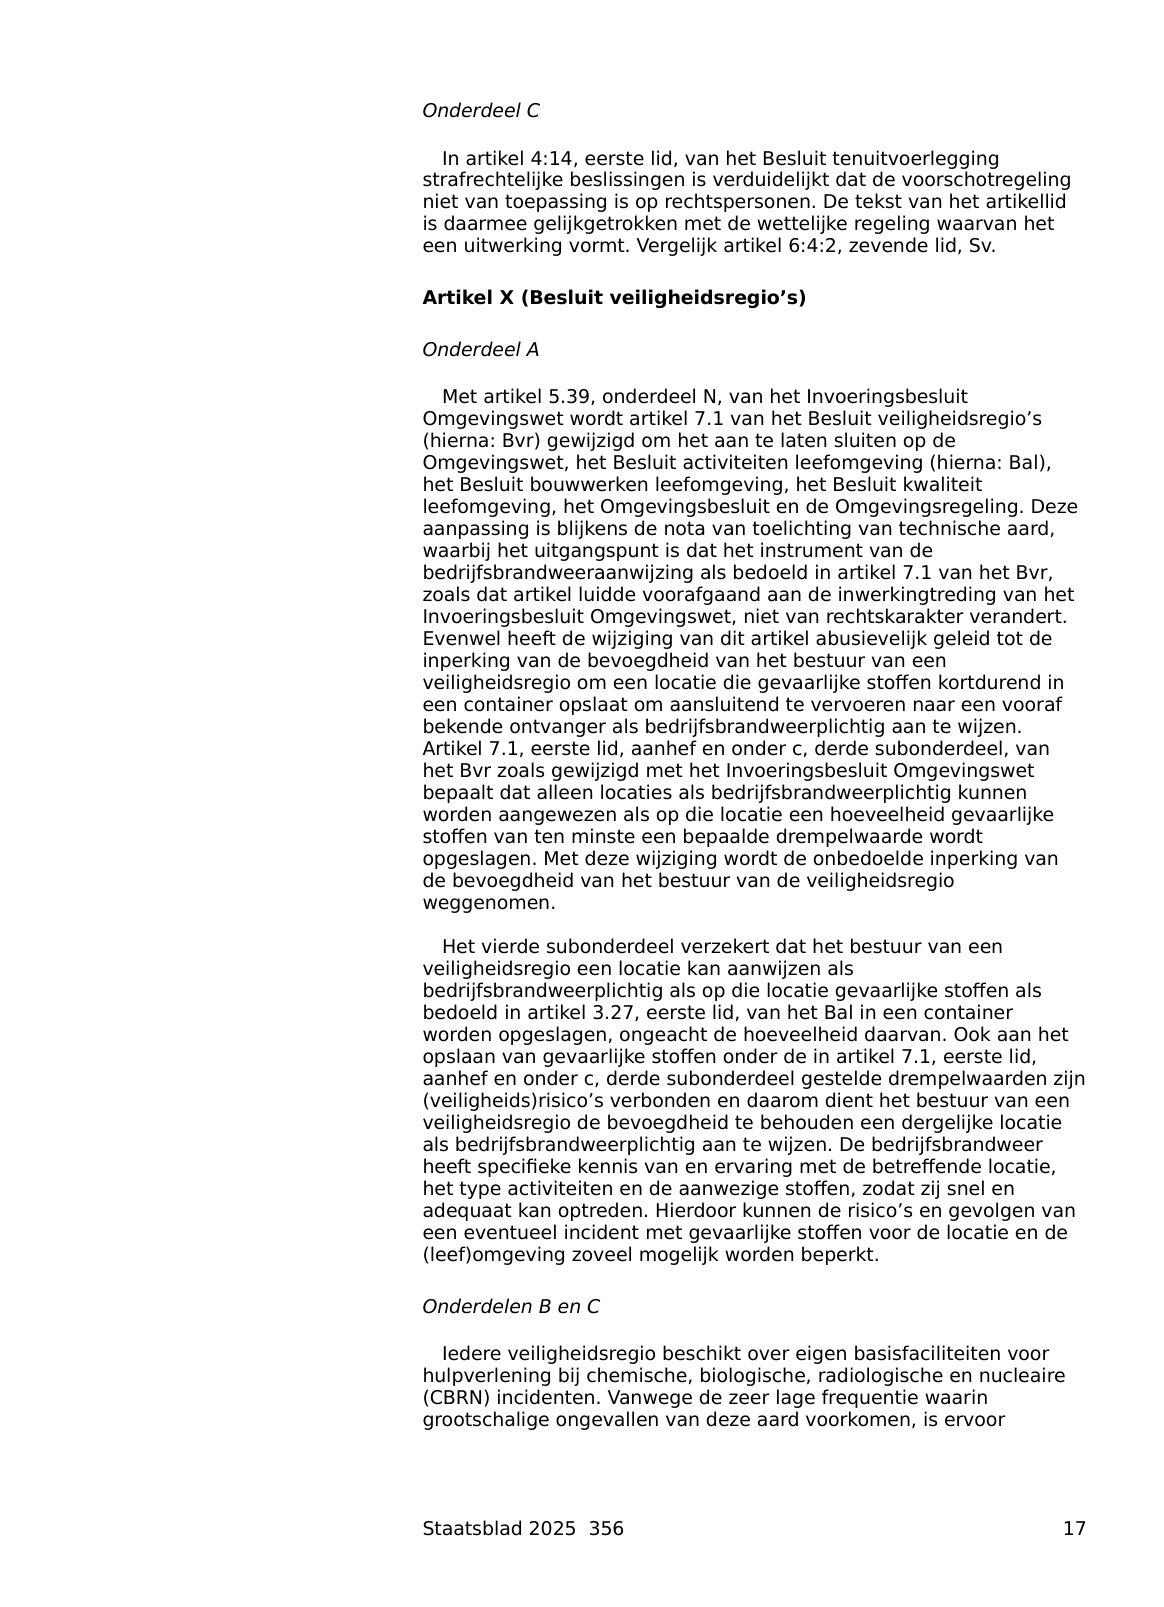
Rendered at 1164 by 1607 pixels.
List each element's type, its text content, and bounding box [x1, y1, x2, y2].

text In artikel 4:14, eerste lid, van het Besluit tenuitvoerlegging strafrechtelijke beslissingen is verduidelijkt dat de voorschotregeling niet van toepassing is op rechtspersonen. De tekst van het artikellid is daarmee gelijkgetrokken met de wettelijke regeling waarvan het een uitwerking vormt. Vergelijk artikel 6:4:2, zevende lid, Sv. [422, 147, 1087, 257]
subtitle Onderdeel C [422, 100, 1087, 122]
text Iedere veiligheidsregio beschikt over eigen basisfaciliteiten voor hulpverlening bij chemische, biologische, radiologische en nucleaire (CBRN) incidenten. Vanwege de zeer lage frequentie waarin grootschalige ongevallen van deze aard voorkomen, is ervoor [422, 1343, 1087, 1431]
subtitle Onderdeel A [422, 339, 1087, 361]
text Met artikel 5.39, onderdeel N, van het Invoeringsbesluit Omgevingswet wordt artikel 7.1 van het Besluit veiligheidsregio’s (hierna: Bvr) gewijzigd om het aan te laten sluiten op de Omgevingswet, het Besluit activiteiten leefomgeving (hierna: Bal), het Besluit bouwwerken leefomgeving, het Besluit kwaliteit leefomgeving, het Omgevingsbesluit en de Omgevingsregeling. Deze aanpassing is blijkens de nota van toelichting van technische aard, waarbij het uitgangspunt is dat het instrument van de bedrijfsbrandweeraanwijzing als bedoeld in artikel 7.1 van het Bvr, zoals dat artikel luidde voorafgaand aan de inwerkingtreding van het Invoeringsbesluit Omgevingswet, niet van rechtskarakter verandert. Evenwel heeft de wijziging van dit artikel abusievelijk geleid tot de inperking van de bevoegdheid van het bestuur van een veiligheidsregio om een locatie die gevaarlijke stoffen kortdurend in een container opslaat om aansluitend te vervoeren naar een vooraf bekende ontvanger als bedrijfsbrandweerplichtig aan te wijzen. Artikel 7.1, eerste lid, aanhef en onder c, derde subonderdeel, van het Bvr zoals gewijzigd met het Invoeringsbesluit Omgevingswet bepaalt dat alleen locaties als bedrijfsbrandweerplichtig kunnen worden aangewezen als op die locatie een hoeveelheid gevaarlijke stoffen van ten minste een bepaalde drempelwaarde wordt opgeslagen. Met deze wijziging wordt de onbedoelde inperking van de bevoegdheid van het bestuur van de veiligheidsregio weggenomen. [422, 386, 1087, 914]
subtitle Onderdelen B en C [422, 1296, 1087, 1318]
text Het vierde subonderdeel verzekert dat het bestuur van een veiligheidsregio een locatie kan aanwijzen als bedrijfsbrandweerplichtig als op die locatie gevaarlijke stoffen als bedoeld in artikel 3.27, eerste lid, van het Bal in een container worden opgeslagen, ongeacht de hoeveelheid daarvan. Ook aan het opslaan van gevaarlijke stoffen onder de in artikel 7.1, eerste lid, aanhef en onder c, derde subonderdeel gestelde drempelwaarden zijn (veiligheids)risico’s verbonden en daarom dient het bestuur van een veiligheidsregio de bevoegdheid te behouden een dergelijke locatie als bedrijfsbrandweerplichtig aan te wijzen. De bedrijfsbrandweer heeft specifieke kennis van en ervaring met de betreffende locatie, het type activiteiten en de aanwezige stoffen, zodat zij snel en adequaat kan optreden. Hierdoor kunnen de risico’s en gevolgen van een eventueel incident met gevaarlijke stoffen voor de locatie en de (leef)omgeving zoveel mogelijk worden beperkt. [422, 936, 1087, 1266]
subtitle Artikel X (Besluit veiligheidsregio’s) [422, 287, 1087, 309]
